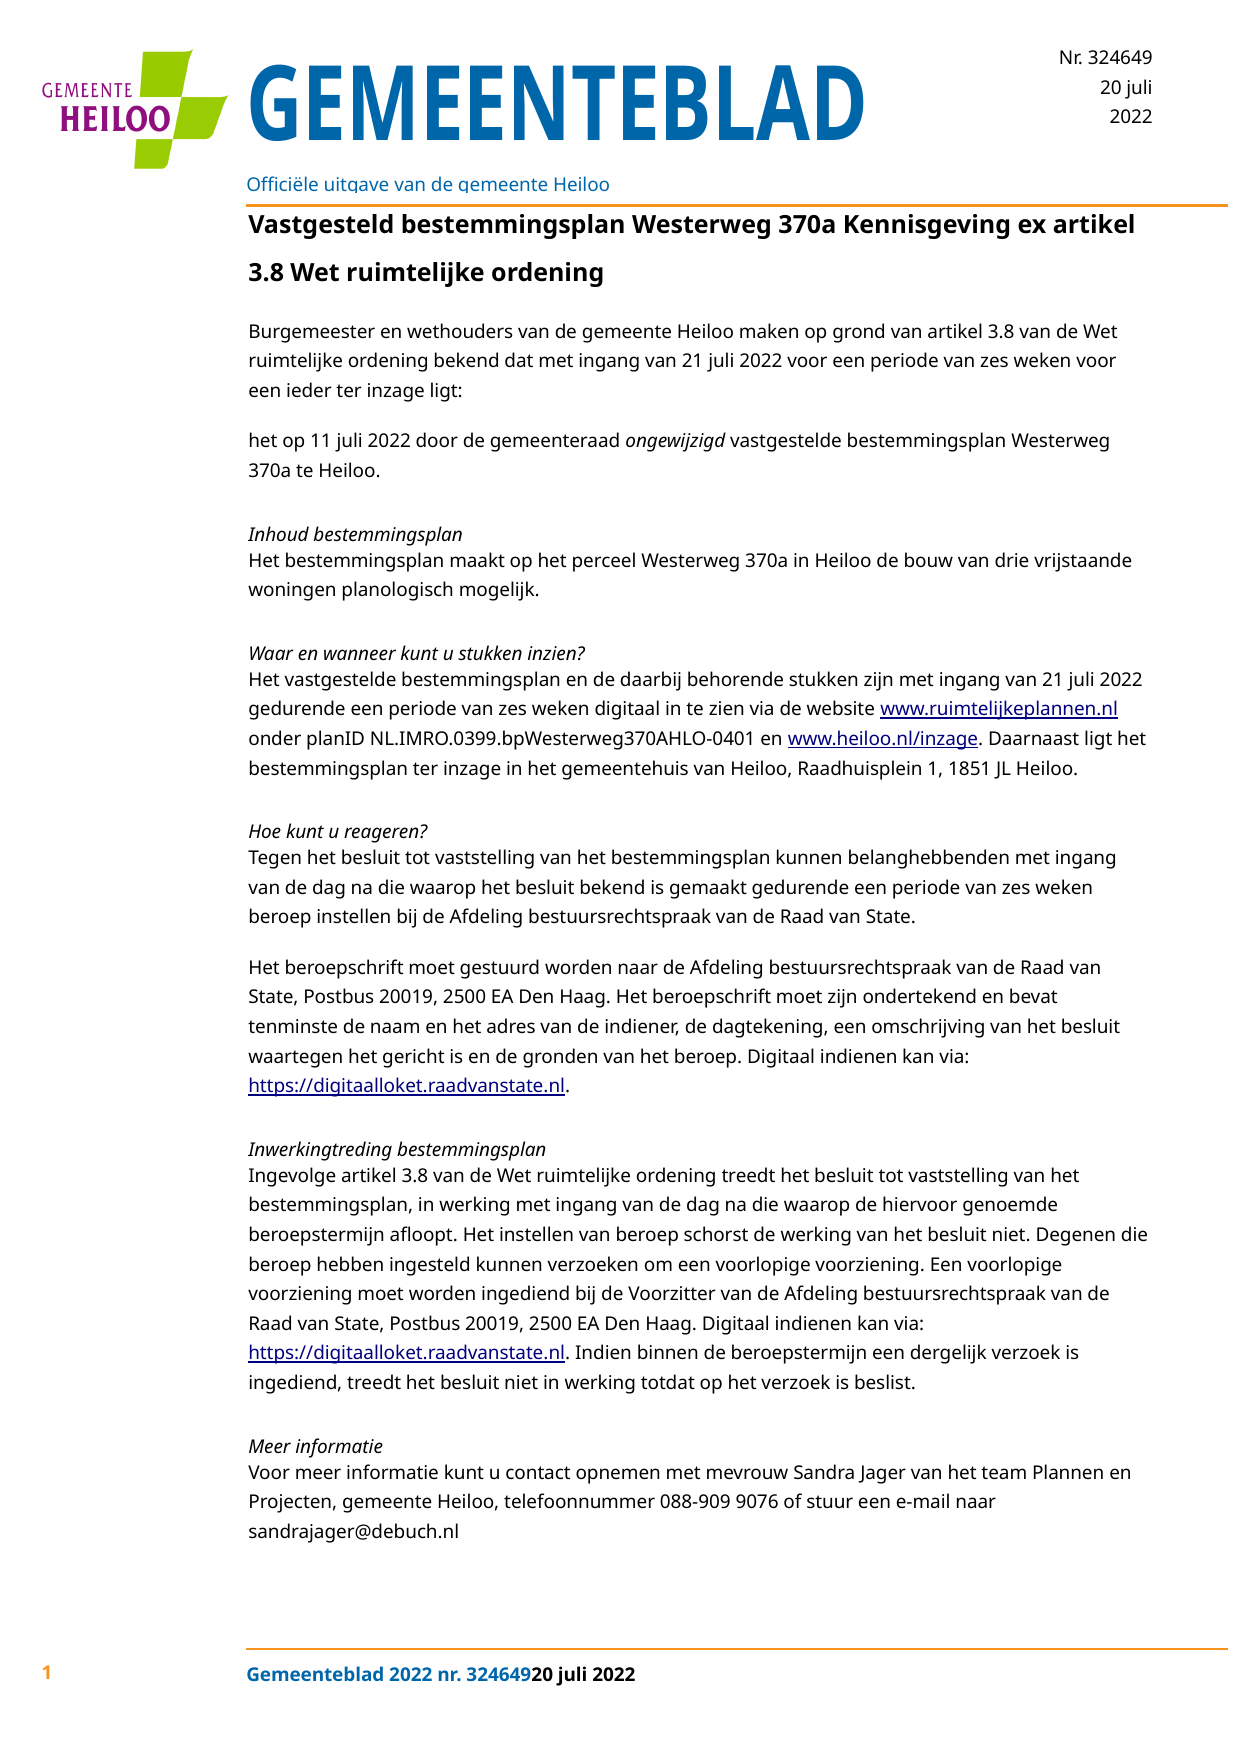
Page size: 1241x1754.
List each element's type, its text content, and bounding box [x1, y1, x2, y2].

text het op 11 juli 2022 door de gemeenteraad ongewijzigd vastgestelde bestemmingsplan Westerweg 370a te Heiloo. [248, 427, 1152, 483]
text Het vastgestelde bestemmingsplan en de daarbij behorende stukken zijn met ingang van 21 juli 2022 gedurende een periode van zes weken digitaal in te zien via de website www.ruimtelijkeplannen.nl onder planID NL.IMRO.0399.bpWesterweg370AHLO-0401 en www.heiloo.nl/inzage. Daarnaast ligt het bestemmingsplan ter inzage in het gemeentehuis van Heiloo, Raadhuisplein 1, 1851 JL Heiloo. [248, 666, 1152, 781]
text Meer informatie [248, 1433, 1152, 1459]
text Hoe kunt u reageren? [248, 819, 1152, 844]
text Voor meer informatie kunt u contact opnemen met mevrouw Sandra Jager van het team Plannen en Projecten, gemeente Heiloo, telefoonnummer 088-909 9076 of stuur een e-mail naar sandrajager@debuch.nl [248, 1459, 1152, 1544]
text Ingevolge artikel 3.8 van de Wet ruimtelijke ordening treedt het besluit tot vaststelling van het bestemmingsplan, in werking met ingang van de dag na die waarop de hiervoor genoemde beroepstermijn afloopt. Het instellen van beroep schorst de werking van het besluit niet. Degenen die beroep hebben ingesteld kunnen verzoeken om een voorlopige voorziening. Een voorlopige voorziening moet worden ingediend bij de Voorzitter van de Afdeling bestuursrechtspraak van de Raad van State, Postbus 20019, 2500 EA Den Haag. Digitaal indienen kan via: https://digitaalloket.raadvanstate.nl. Indien binnen de beroepstermijn een dergelijk verzoek is ingediend, treedt het besluit niet in werking totdat op het verzoek is beslist. [248, 1162, 1152, 1395]
picture [41, 47, 231, 172]
text Waar en wanneer kunt u stukken inzien? [248, 640, 1152, 666]
text Tegen het besluit tot vaststelling van het bestemmingsplan kunnen belanghebbenden met ingang van de dag na die waarop het besluit bekend is gemaakt gedurende een periode van zes weken beroep instellen bij de Afdeling bestuursrechtspraak van de Raad van State. [248, 844, 1152, 929]
text Vastgesteld bestemmingsplan Westerweg 370a Kennisgeving ex artikel 3.8 Wet ruimtelijke ordening [248, 207, 1152, 288]
text Inhoud bestemmingsplan [248, 521, 1152, 547]
text Inwerkingtreding bestemmingsplan [248, 1136, 1152, 1162]
text Burgemeester en wethouders van de gemeente Heiloo maken op grond van artikel 3.8 van de Wet ruimtelijke ordening bekend dat met ingang van 21 juli 2022 voor een periode van zes weken voor een ieder ter inzage ligt: [248, 318, 1152, 403]
text Het bestemmingsplan maakt op het perceel Westerweg 370a in Heiloo de bouw van drie vrijstaande woningen planologisch mogelijk. [248, 547, 1152, 602]
text Het beroepschrift moet gestuurd worden naar de Afdeling bestuursrechtspraak van de Raad van State, Postbus 20019, 2500 EA Den Haag. Het beroepschrift moet zijn ondertekend en bevat tenminste de naam en het adres van de indiener, de dagtekening, een omschrijving van het besluit waartegen het gericht is en de gronden van het beroep. Digitaal indienen kan via: https://digitaalloket.raadvanstate.nl. [248, 954, 1152, 1098]
